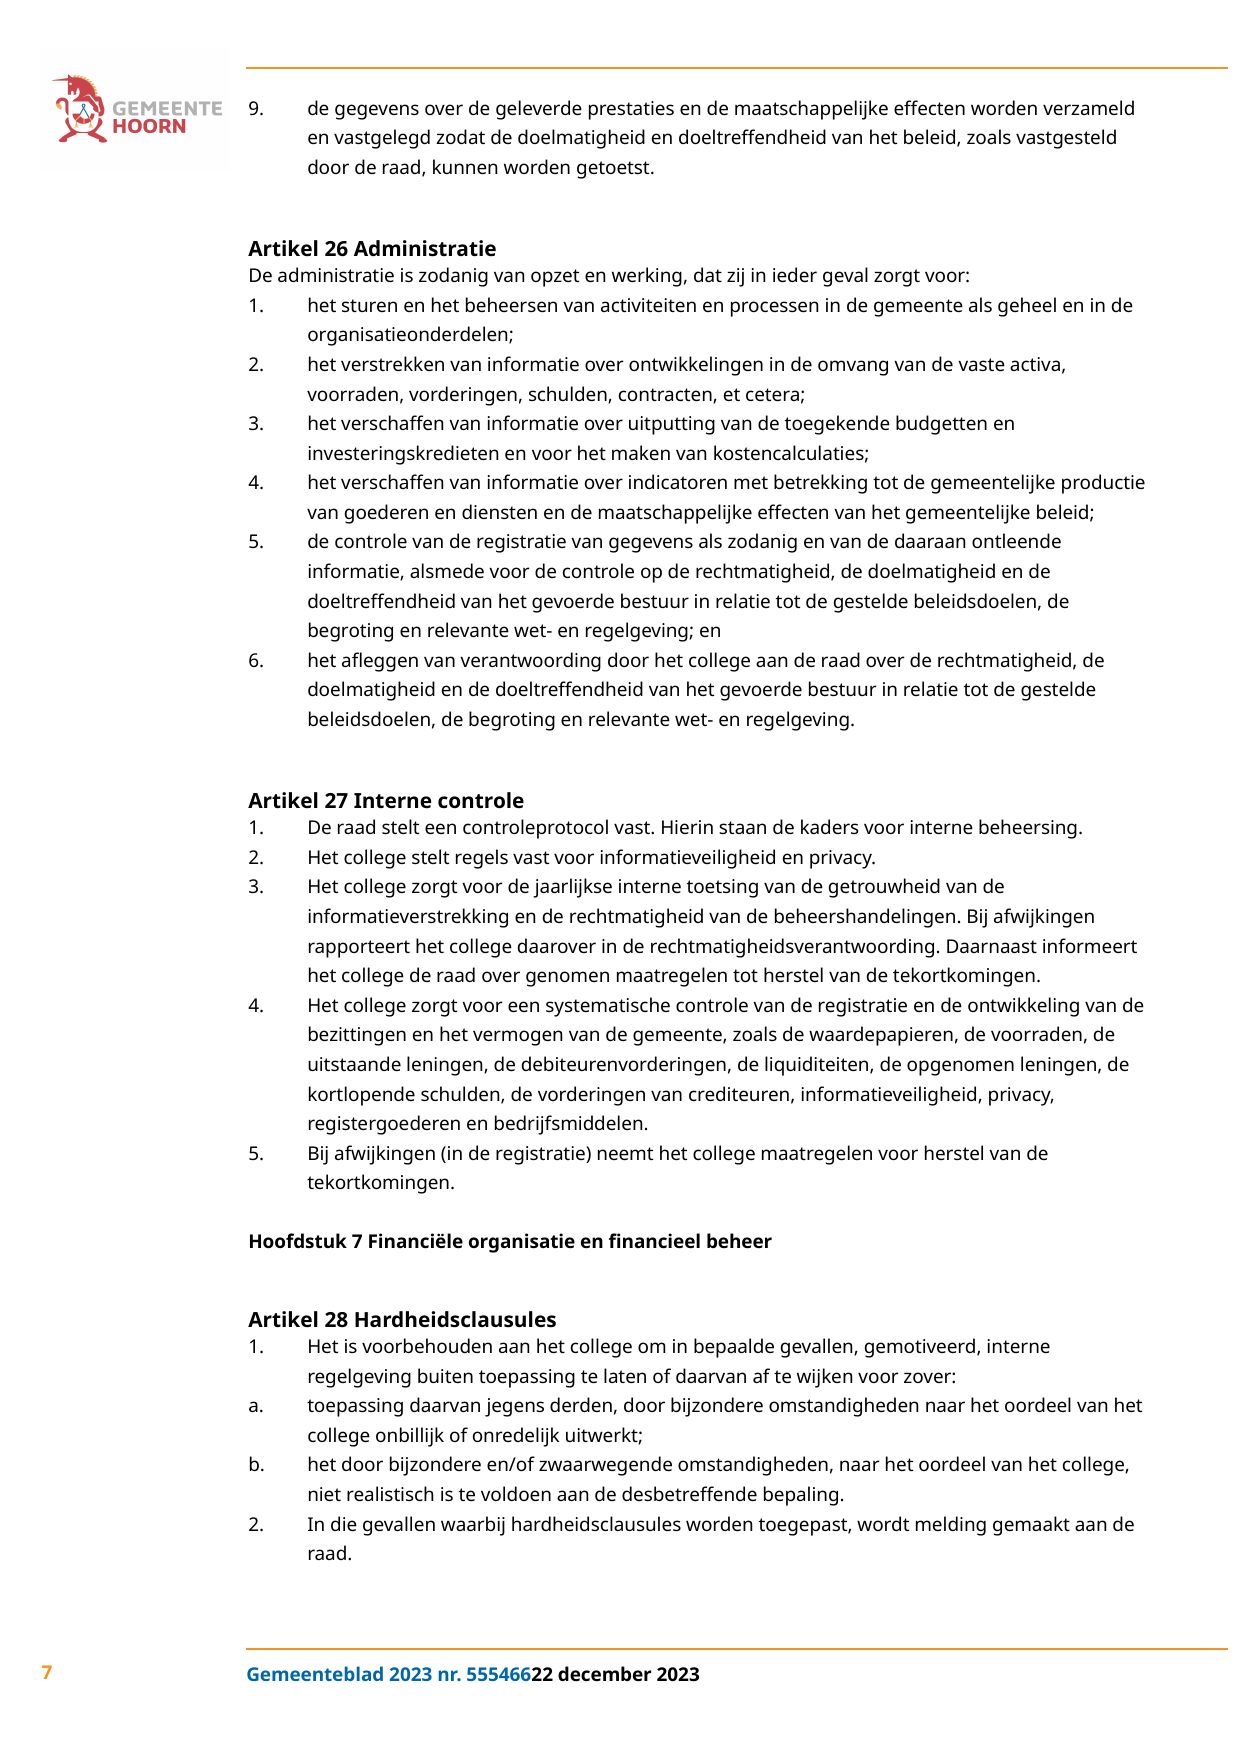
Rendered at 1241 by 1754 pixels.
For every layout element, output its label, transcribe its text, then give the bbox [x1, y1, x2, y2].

text De administratie is zodanig van opzet en werking, dat zij in ieder geval zorgt voor: [248, 262, 1152, 288]
list het verstrekken van informatie over ontwikkelingen in de omvang van de vaste activa, voorraden, vorderingen, schulden, contracten, et cetera; [248, 351, 1152, 406]
list het verschaffen van informatie over uitputting van de toegekende budgetten en investeringskredieten en voor het maken van kostencalculaties; [248, 410, 1152, 466]
list de controle van de registratie van gegevens als zodanig en van de daaraan ontleende informatie, alsmede voor de controle op de rechtmatigheid, de doelmatigheid en de doeltreffendheid van het gevoerde bestuur in relatie tot de gestelde beleidsdoelen, de begroting en relevante wet- en regelgeving; en [248, 529, 1152, 643]
list toepassing daarvan jegens derden, door bijzondere omstandigheden naar het oordeel van het college onbillijk of onredelijk uitwerkt; [248, 1392, 1152, 1448]
picture [41, 47, 231, 172]
text Artikel 26 Administratie [248, 234, 1152, 262]
text Hoofdstuk 7 Financiële organisatie en financieel beheer [248, 1229, 1152, 1254]
list Bij afwijkingen (in de registratie) neemt het college maatregelen voor herstel van de tekortkomingen. [248, 1140, 1152, 1195]
list In die gevallen waarbij hardheidsclausules worden toegepast, wordt melding gemaakt aan de raad. [248, 1511, 1152, 1566]
list het afleggen van verantwoording door het college aan de raad over de rechtmatigheid, de doelmatigheid en de doeltreffendheid van het gevoerde bestuur in relatie tot de gestelde beleidsdoelen, de begroting en relevante wet- en regelgeving. [248, 647, 1152, 732]
list het door bijzondere en/of zwaarwegende omstandigheden, naar het oordeel van het college, niet realistisch is te voldoen aan de desbetreffende bepaling. [248, 1452, 1152, 1507]
list Het college zorgt voor een systematische controle van de registratie en de ontwikkeling van de bezittingen en het vermogen van de gemeente, zoals de waardepapieren, de voorraden, de uitstaande leningen, de debiteurenvorderingen, de liquiditeiten, de opgenomen leningen, de kortlopende schulden, de vorderingen van crediteuren, informatieveiligheid, privacy, registergoederen en bedrijfsmiddelen. [248, 992, 1152, 1136]
text Artikel 28 Hardheidsclausules [248, 1305, 1152, 1333]
list het verschaffen van informatie over indicatoren met betrekking tot de gemeentelijke productie van goederen en diensten en de maatschappelijke effecten van het gemeentelijke beleid; [248, 469, 1152, 525]
list de gegevens over de geleverde prestaties en de maatschappelijke effecten worden verzameld en vastgelegd zodat de doelmatigheid en doeltreffendheid van het beleid, zoals vastgesteld door de raad, kunnen worden getoetst. [248, 95, 1152, 180]
list Het college stelt regels vast voor informatieveiligheid en privacy. [248, 844, 1152, 870]
list De raad stelt een controleprotocol vast. Hierin staan de kaders voor interne beheersing. [248, 814, 1152, 840]
list het sturen en het beheersen van activiteiten en processen in de gemeente als geheel en in de organisatieonderdelen; [248, 292, 1152, 347]
text Artikel 27 Interne controle [248, 786, 1152, 814]
list Het is voorbehouden aan het college om in bepaalde gevallen, gemotiveerd, interne regelgeving buiten toepassing te laten of daarvan af te wijken voor zover: [248, 1333, 1152, 1389]
list Het college zorgt voor de jaarlijkse interne toetsing van de getrouwheid van de informatieverstrekking en de rechtmatigheid van de beheershandelingen. Bij afwijkingen rapporteert het college daarover in de rechtmatigheidsverantwoording. Daarnaast informeert het college de raad over genomen maatregelen tot herstel van de tekortkomingen. [248, 874, 1152, 988]
